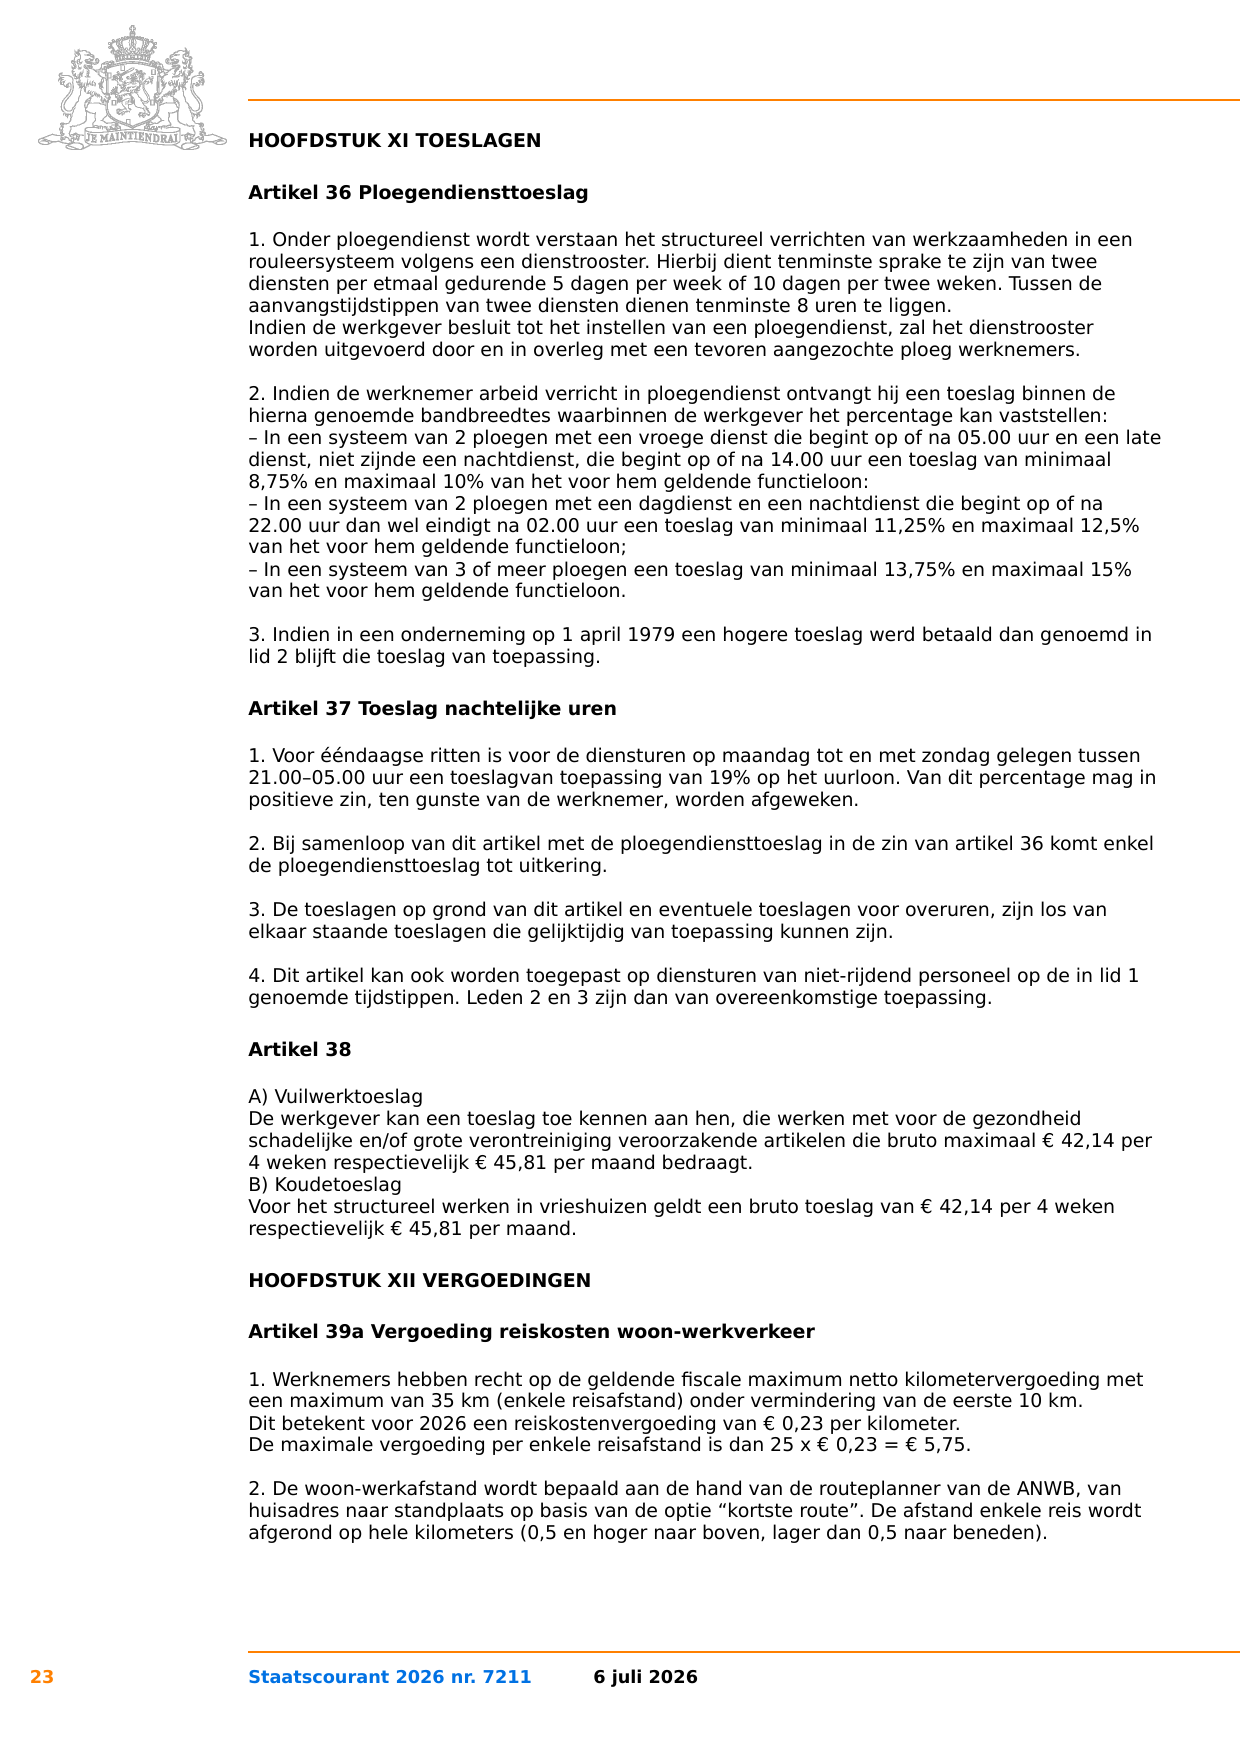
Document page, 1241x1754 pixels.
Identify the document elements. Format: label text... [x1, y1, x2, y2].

text 2. De woon-werkafstand wordt bepaald aan de hand van de routeplanner van de ANWB, van huisadres naar standplaats op basis van de optie “kortste route”. De afstand enkele reis wordt afgerond op hele kilometers (0,5 en hoger naar boven, lager dan 0,5 naar beneden). [248, 1478, 1163, 1544]
text De werkgever kan een toeslag toe kennen aan hen, die werken met voor de gezondheid schadelijke en/of grote verontreiniging veroorzakende artikelen die bruto maximaal € 42,14 per 4 weken respectievelijk € 45,81 per maand bedraagt. [248, 1108, 1163, 1173]
text B) Koudetoeslag [248, 1173, 1163, 1196]
text Voor het structureel werken in vrieshuizen geldt een bruto toeslag van € 42,14 per 4 weken respectievelijk € 45,81 per maand. [248, 1196, 1163, 1239]
text 1. Onder ploegendienst wordt verstaan het structureel verrichten van werkzaamheden in een rouleersysteem volgens een dienstrooster. Hierbij dient tenminste sprake te zijn van twee diensten per etmaal gedurende 5 dagen per week of 10 dagen per twee weken. Tussen de aanvangstijdstippen van twee diensten dienen tenminste 8 uren te liggen. [248, 229, 1163, 317]
text 2. Indien de werknemer arbeid verricht in ploegendienst ontvangt hij een toeslag binnen de hierna genoemde bandbreedtes waarbinnen de werkgever het percentage kan vaststellen: [248, 383, 1163, 427]
text – In een systeem van 3 of meer ploegen een toeslag van minimaal 13,75% en maximaal 15% van het voor hem geldende functieloon. [248, 558, 1163, 602]
text De maximale vergoeding per enkele reisafstand is dan 25 x € 0,23 = € 5,75. [248, 1434, 1163, 1456]
text Dit betekent voor 2026 een reiskostenvergoeding van € 0,23 per kilometer. [248, 1412, 1163, 1434]
picture [38, 25, 227, 150]
text 3. De toeslagen op grond van dit artikel en eventuele toeslagen voor overuren, zijn los van elkaar staande toeslagen die gelijktijdig van toepassing kunnen zijn. [248, 899, 1163, 943]
text 3. Indien in een onderneming op 1 april 1979 een hogere toeslag werd betaald dan genoemd in lid 2 blijft die toeslag van toepassing. [248, 624, 1163, 668]
text – In een systeem van 2 ploegen met een dagdienst en een nachtdienst die begint op of na 22.00 uur dan wel eindigt na 02.00 uur een toeslag van minimaal 11,25% en maximaal 12,5% van het voor hem geldende functieloon; [248, 492, 1163, 558]
text 4. Dit artikel kan ook worden toegepast op diensturen van niet-rijdend personeel op de in lid 1 genoemde tijdstippen. Leden 2 en 3 zijn dan van overeenkomstige toepassing. [248, 965, 1163, 1009]
text 2. Bij samenloop van dit artikel met de ploegendiensttoeslag in de zin van artikel 36 komt enkel de ploegendiensttoeslag tot uitkering. [248, 833, 1163, 877]
text 1. Voor ééndaagse ritten is voor de diensturen op maandag tot en met zondag gelegen tussen 21.00–05.00 uur een toeslagvan toepassing van 19% op het uurloon. Van dit percentage mag in positieve zin, ten gunste van de werknemer, worden afgeweken. [248, 745, 1163, 811]
subtitle Artikel 38 [248, 1039, 1163, 1061]
subtitle HOOFDSTUK XII VERGOEDINGEN [248, 1269, 1163, 1291]
text 1. Werknemers hebben recht op de geldende fiscale maximum netto kilometervergoeding met een maximum van 35 km (enkele reisafstand) onder vermindering van de eerste 10 km. [248, 1368, 1163, 1412]
subtitle Artikel 36 Ploegendiensttoeslag [248, 182, 1163, 204]
subtitle Artikel 39a Vergoeding reiskosten woon-werkverkeer [248, 1321, 1163, 1343]
text – In een systeem van 2 ploegen met een vroege dienst die begint op of na 05.00 uur en een late dienst, niet zijnde een nachtdienst, die begint op of na 14.00 uur een toeslag van minimaal 8,75% en maximaal 10% van het voor hem geldende functieloon: [248, 427, 1163, 492]
text Indien de werkgever besluit tot het instellen van een ploegendienst, zal het dienstrooster worden uitgevoerd door en in overleg met een tevoren aangezochte ploeg werknemers. [248, 317, 1163, 361]
subtitle HOOFDSTUK XI TOESLAGEN [248, 130, 1163, 152]
subtitle Artikel 37 Toeslag nachtelijke uren [248, 698, 1163, 720]
text A) Vuilwerktoeslag [248, 1086, 1163, 1108]
